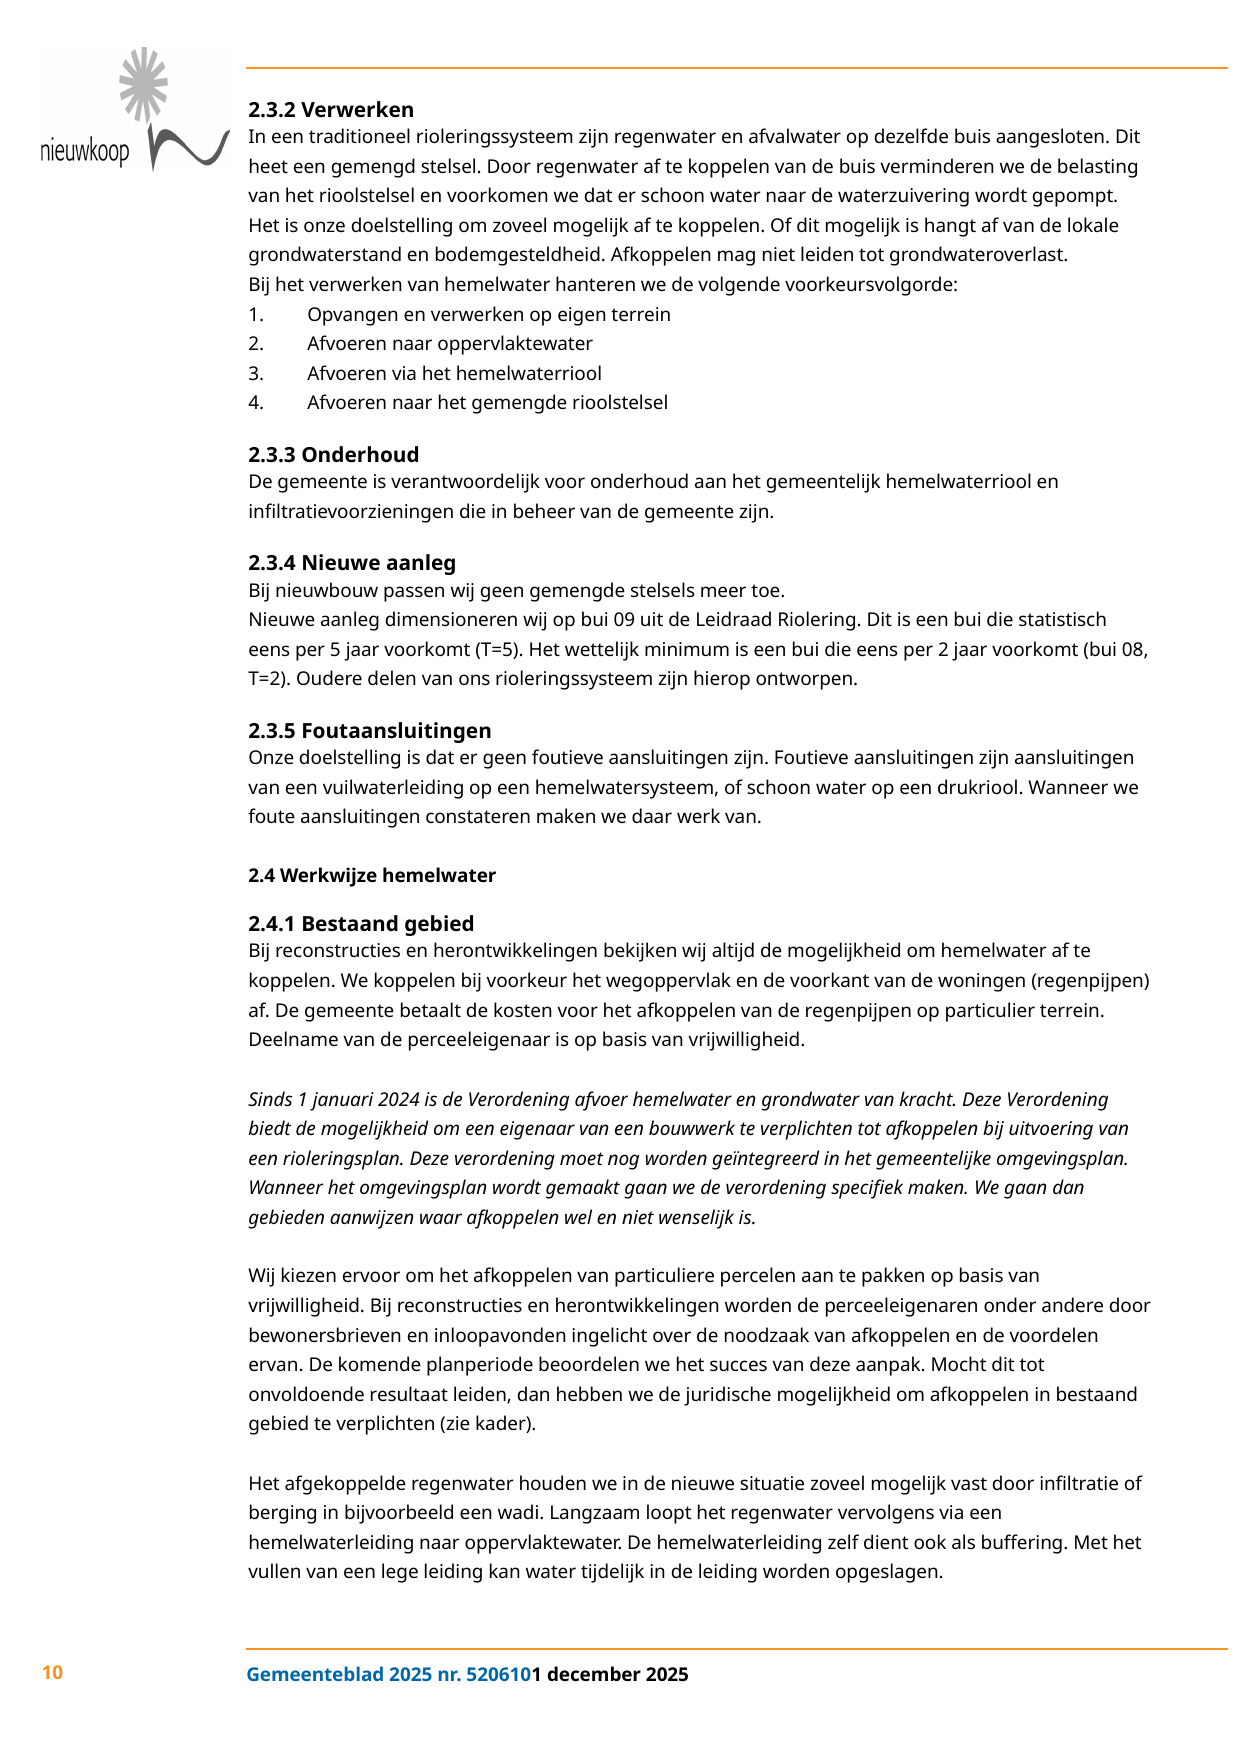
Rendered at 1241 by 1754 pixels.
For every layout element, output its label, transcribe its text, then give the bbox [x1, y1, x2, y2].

text Wij kiezen ervoor om het afkoppelen van particuliere percelen aan te pakken op basis van vrijwilligheid. Bij reconstructies en herontwikkelingen worden de perceeleigenaren onder andere door bewonersbrieven en inloopavonden ingelicht over de noodzaak van afkoppelen en de voordelen ervan. De komende planperiode beoordelen we het succes van deze aanpak. Mocht dit tot onvoldoende resultaat leiden, dan hebben we de juridische mogelijkheid om afkoppelen in bestaand gebied te verplichten (zie kader). [248, 1263, 1152, 1436]
text Onze doelstelling is dat er geen foutieve aansluitingen zijn. Foutieve aansluitingen zijn aansluitingen van een vuilwaterleiding op een hemelwatersysteem, of schoon water op een drukriool. Wanneer we foute aansluitingen constateren maken we daar werk van. [248, 744, 1152, 829]
list Afvoeren naar het gemengde rioolstelsel [248, 389, 1152, 415]
text Bij nieuwbouw passen wij geen gemengde stelsels meer toe. [248, 577, 1152, 602]
text 2.3.3 Onderhoud [248, 440, 1152, 468]
text 2.4 Werkwijze hemelwater [248, 863, 1152, 888]
text 2.4.1 Bestaand gebied [248, 909, 1152, 938]
text 2.3.2 Verwerken [248, 95, 1152, 123]
text Het afgekoppelde regenwater houden we in de nieuwe situatie zoveel mogelijk vast door infiltratie of berging in bijvoorbeeld een wadi. Langzaam loopt het regenwater vervolgens via een hemelwaterleiding naar oppervlaktewater. De hemelwaterleiding zelf dient ook als buffering. Met het vullen van een lege leiding kan water tijdelijk in de leiding worden opgeslagen. [248, 1470, 1152, 1584]
table_header Sinds 1 januari 2024 is de Verordening afvoer hemelwater en grondwater van kracht. Deze Verordening biedt de mogelijkheid om een eigenaar van een bouwwerk te verplichten tot afkoppelen bij uitvoering van een rioleringsplan. Deze verordening moet nog worden geïntegreerd in het gemeentelijke omgevingsplan. Wanneer het omgevingsplan wordt gemaakt gaan we de verordening specifiek maken. We gaan dan gebieden aanwijzen waar afkoppelen wel en niet wenselijk is. [248, 1086, 1152, 1230]
list Afvoeren naar oppervlaktewater [248, 330, 1152, 356]
text 2.3.5 Foutaansluitingen [248, 716, 1152, 744]
list Opvangen en verwerken op eigen terrein [248, 301, 1152, 326]
text In een traditioneel rioleringssysteem zijn regenwater en afvalwater op dezelfde buis aangesloten. Dit heet een gemengd stelsel. Door regenwater af te koppelen van de buis verminderen we de belasting van het rioolstelsel en voorkomen we dat er schoon water naar de waterzuivering wordt gepompt. Het is onze doelstelling om zoveel mogelijk af te koppelen. Of dit mogelijk is hangt af van de lokale grondwaterstand en bodemgesteldheid. Afkoppelen mag niet leiden tot grondwateroverlast. [248, 123, 1152, 267]
text Bij reconstructies en herontwikkelingen bekijken wij altijd de mogelijkheid om hemelwater af te koppelen. We koppelen bij voorkeur het wegoppervlak en de voorkant van de woningen (regenpijpen) af. De gemeente betaalt de kosten voor het afkoppelen van de regenpijpen op particulier terrein. Deelname van de perceeleigenaar is op basis van vrijwilligheid. [248, 938, 1152, 1052]
text De gemeente is verantwoordelijk voor onderhoud aan het gemeentelijk hemelwaterriool en infiltratievoorzieningen die in beheer van de gemeente zijn. [248, 468, 1152, 524]
text 2.3.4 Nieuwe aanleg [248, 548, 1152, 577]
list Afvoeren via het hemelwaterriool [248, 360, 1152, 386]
text Nieuwe aanleg dimensioneren wij op bui 09 uit de Leidraad Riolering. Dit is een bui die statistisch eens per 5 jaar voorkomt (T=5). Het wettelijk minimum is een bui die eens per 2 jaar voorkomt (bui 08, T=2). Oudere delen van ons rioleringssysteem zijn hierop ontworpen. [248, 606, 1152, 691]
picture [41, 47, 231, 172]
text Bij het verwerken van hemelwater hanteren we de volgende voorkeursvolgorde: [248, 271, 1152, 297]
